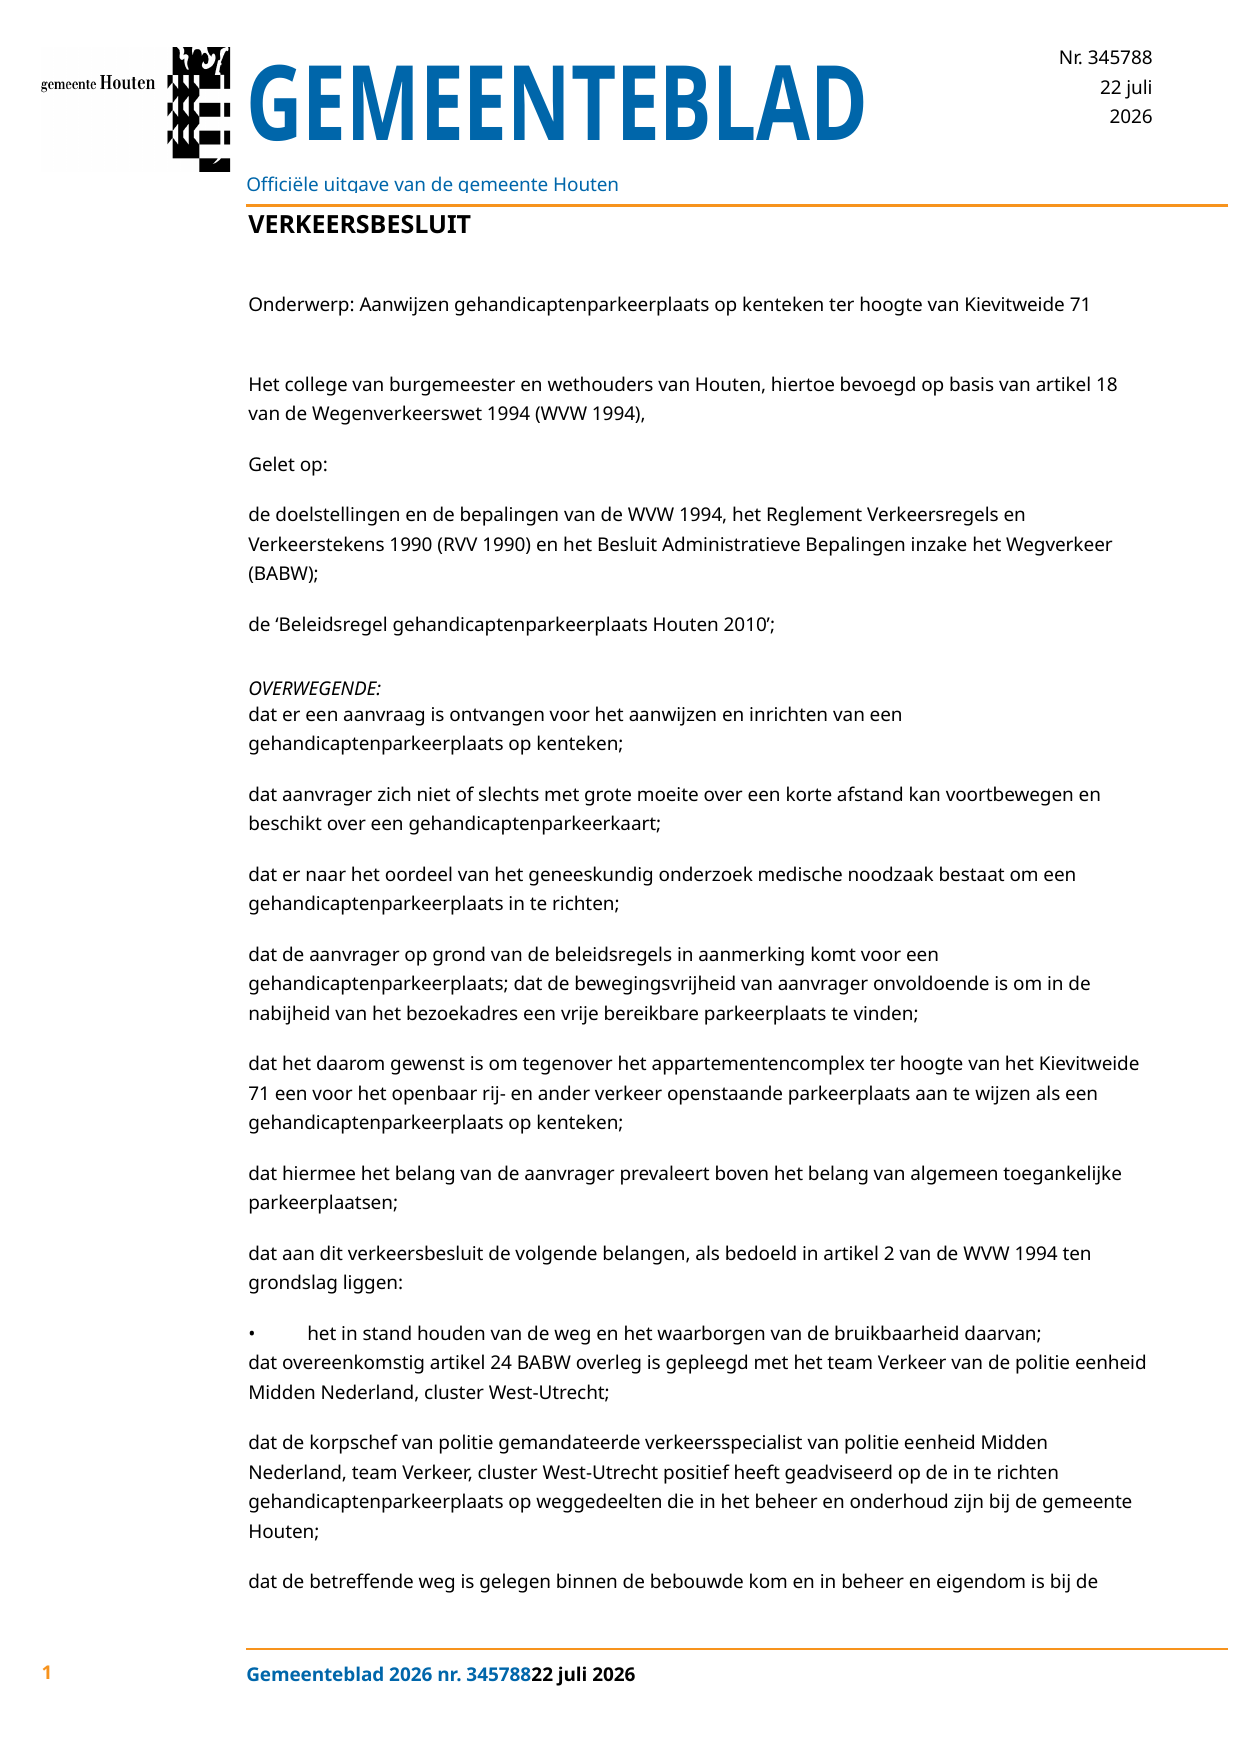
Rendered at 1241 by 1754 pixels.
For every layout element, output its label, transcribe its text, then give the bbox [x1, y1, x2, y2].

text Onderwerp: Aanwijzen gehandicaptenparkeerplaats op kenteken ter hoogte van Kievitweide 71 [248, 291, 1152, 317]
text dat de aanvrager op grond van de beleidsregels in aanmerking komt voor een gehandicaptenparkeerplaats; dat de bewegingsvrijheid van aanvrager onvoldoende is om in de nabijheid van het bezoekadres een vrije bereikbare parkeerplaats te vinden; [248, 941, 1152, 1026]
text VERKEERSBESLUIT [248, 207, 1152, 241]
text dat aanvrager zich niet of slechts met grote moeite over een korte afstand kan voortbewegen en beschikt over een gehandicaptenparkeerkaart; [248, 781, 1152, 836]
picture [41, 47, 231, 172]
list het in stand houden van de weg en het waarborgen van de bruikbaarheid daarvan; [248, 1320, 1152, 1346]
text Het college van burgemeester en wethouders van Houten, hiertoe bevoegd op basis van artikel 18 van de Wegenverkeerswet 1994 (WVW 1994), [248, 371, 1152, 426]
text dat de betreffende weg is gelegen binnen de bebouwde kom en in beheer en eigendom is bij de [248, 1569, 1152, 1594]
text Gelet op: [248, 451, 1152, 477]
text dat er een aanvraag is ontvangen voor het aanwijzen en inrichten van een gehandicaptenparkeerplaats op kenteken; [248, 701, 1152, 756]
text dat overeenkomstig artikel 24 BABW overleg is gepleegd met het team Verkeer van de politie eenheid Midden Nederland, cluster West-Utrecht; [248, 1349, 1152, 1405]
text dat de korpschef van politie gemandateerde verkeersspecialist van politie eenheid Midden Nederland, team Verkeer, cluster West-Utrecht positief heeft geadviseerd op de in te richten gehandicaptenparkeerplaats op weggedeelten die in het beheer en onderhoud zijn bij de gemeente Houten; [248, 1429, 1152, 1544]
text OVERWEGENDE: [248, 675, 1152, 701]
text dat aan dit verkeersbesluit de volgende belangen, als bedoeld in artikel 2 van de WVW 1994 ten grondslag liggen: [248, 1240, 1152, 1295]
text dat hiermee het belang van de aanvrager prevaleert boven het belang van algemeen toegankelijke parkeerplaatsen; [248, 1160, 1152, 1215]
text dat er naar het oordeel van het geneeskundig onderzoek medische noodzaak bestaat om een gehandicaptenparkeerplaats in te richten; [248, 861, 1152, 916]
text dat het daarom gewenst is om tegenover het appartementencomplex ter hoogte van het Kievitweide 71 een voor het openbaar rij- en ander verkeer openstaande parkeerplaats aan te wijzen als een gehandicaptenparkeerplaats op kenteken; [248, 1050, 1152, 1135]
text de ‘Beleidsregel gehandicaptenparkeerplaats Houten 2010’; [248, 611, 1152, 637]
text de doelstellingen en de bepalingen van de WVW 1994, het Reglement Verkeersregels en Verkeerstekens 1990 (RVV 1990) en het Besluit Administratieve Bepalingen inzake het Wegverkeer (BABW); [248, 501, 1152, 586]
